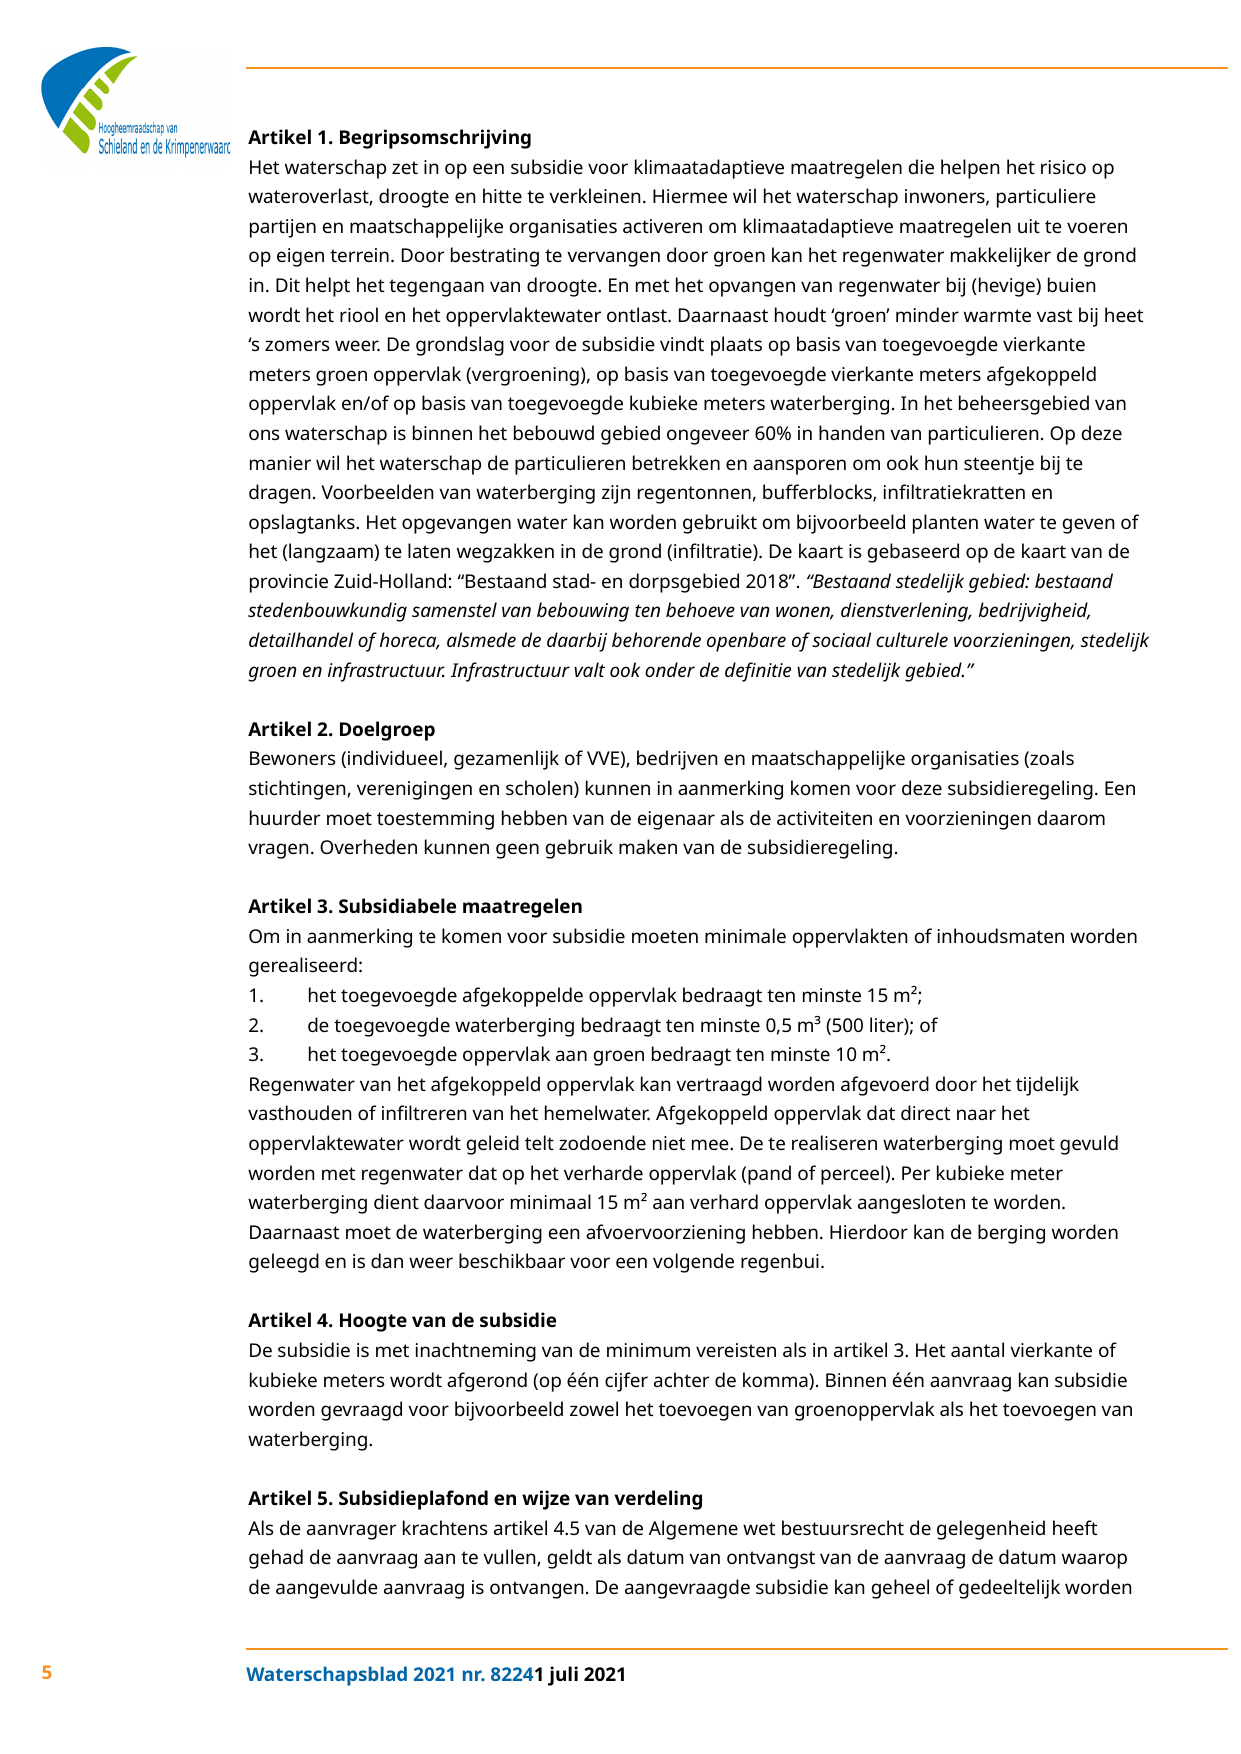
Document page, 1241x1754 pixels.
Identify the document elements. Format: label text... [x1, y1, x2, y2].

text De subsidie is met inachtneming van de minimum vereisten als in artikel 3. Het aantal vierkante of kubieke meters wordt afgerond (op één cijfer achter de komma). Binnen één aanvraag kan subsidie worden gevraagd voor bijvoorbeeld zowel het toevoegen van groenoppervlak als het toevoegen van waterberging. [248, 1337, 1152, 1452]
text Artikel 5. Subsidieplafond en wijze van verdeling [248, 1485, 1152, 1511]
text Om in aanmerking te komen voor subsidie moeten minimale oppervlakten of inhoudsmaten worden gerealiseerd: [248, 923, 1152, 978]
list het toegevoegde afgekoppelde oppervlak bedraagt ten minste 15 m²; [248, 982, 1152, 1008]
picture [41, 47, 231, 172]
text Het waterschap zet in op een subsidie voor klimaatadaptieve maatregelen die helpen het risico op wateroverlast, droogte en hitte te verkleinen. Hiermee wil het waterschap inwoners, particuliere partijen en maatschappelijke organisaties activeren om klimaatadaptieve maatregelen uit te voeren op eigen terrein. Door bestrating te vervangen door groen kan het regenwater makkelijker de grond in. Dit helpt het tegengaan van droogte. En met het opvangen van regenwater bij (hevige) buien wordt het riool en het oppervlaktewater ontlast. Daarnaast houdt ‘groen’ minder warmte vast bij heet ‘s zomers weer. De grondslag voor de subsidie vindt plaats op basis van toegevoegde vierkante meters groen oppervlak (vergroening), op basis van toegevoegde vierkante meters afgekoppeld oppervlak en/of op basis van toegevoegde kubieke meters waterberging. In het beheersgebied van ons waterschap is binnen het bebouwd gebied ongeveer 60% in handen van particulieren. Op deze manier wil het waterschap de particulieren betrekken en aansporen om ook hun steentje bij te dragen. Voorbeelden van waterberging zijn regentonnen, bufferblocks, infiltratiekratten en opslagtanks. Het opgevangen water kan worden gebruikt om bijvoorbeeld planten water te geven of het (langzaam) te laten wegzakken in de grond (infiltratie). De kaart is gebaseerd op de kaart van de provincie Zuid-Holland: “Bestaand stad- en dorpsgebied 2018”. “Bestaand stedelijk gebied: bestaand stedenbouwkundig samenstel van bebouwing ten behoeve van wonen, dienstverlening, bedrijvigheid, detailhandel of horeca, alsmede de daarbij behorende openbare of sociaal culturele voorzieningen, stedelijk groen en infrastructuur. Infrastructuur valt ook onder de definitie van stedelijk gebied.” [248, 154, 1152, 683]
list de toegevoegde waterberging bedraagt ten minste 0,5 m³ (500 liter); of [248, 1012, 1152, 1038]
text Als de aanvrager krachtens artikel 4.5 van de Algemene wet bestuursrecht de gelegenheid heeft gehad de aanvraag aan te vullen, geldt als datum van ontvangst van de aanvraag de datum waarop de aangevulde aanvraag is ontvangen. De aangevraagde subsidie kan geheel of gedeeltelijk worden [248, 1515, 1152, 1600]
text Artikel 2. Doelgroep [248, 716, 1152, 742]
text Artikel 3. Subsidiabele maatregelen [248, 893, 1152, 919]
text Bewoners (individueel, gezamenlijk of VVE), bedrijven en maatschappelijke organisaties (zoals stichtingen, verenigingen en scholen) kunnen in aanmerking komen voor deze subsidieregeling. Een huurder moet toestemming hebben van de eigenaar als de activiteiten en voorzieningen daarom vragen. Overheden kunnen geen gebruik maken van de subsidieregeling. [248, 746, 1152, 860]
list het toegevoegde oppervlak aan groen bedraagt ten minste 10 m². [248, 1041, 1152, 1067]
text Artikel 4. Hoogte van de subsidie [248, 1308, 1152, 1333]
text Regenwater van het afgekoppeld oppervlak kan vertraagd worden afgevoerd door het tijdelijk vasthouden of infiltreren van het hemelwater. Afgekoppeld oppervlak dat direct naar het oppervlaktewater wordt geleid telt zodoende niet mee. De te realiseren waterberging moet gevuld worden met regenwater dat op het verharde oppervlak (pand of perceel). Per kubieke meter waterberging dient daarvoor minimaal 15 m² aan verhard oppervlak aangesloten te worden. Daarnaast moet de waterberging een afvoervoorziening hebben. Hierdoor kan de berging worden geleegd en is dan weer beschikbaar voor een volgende regenbui. [248, 1071, 1152, 1274]
text Artikel 1. Begripsomschrijving [248, 124, 1152, 150]
